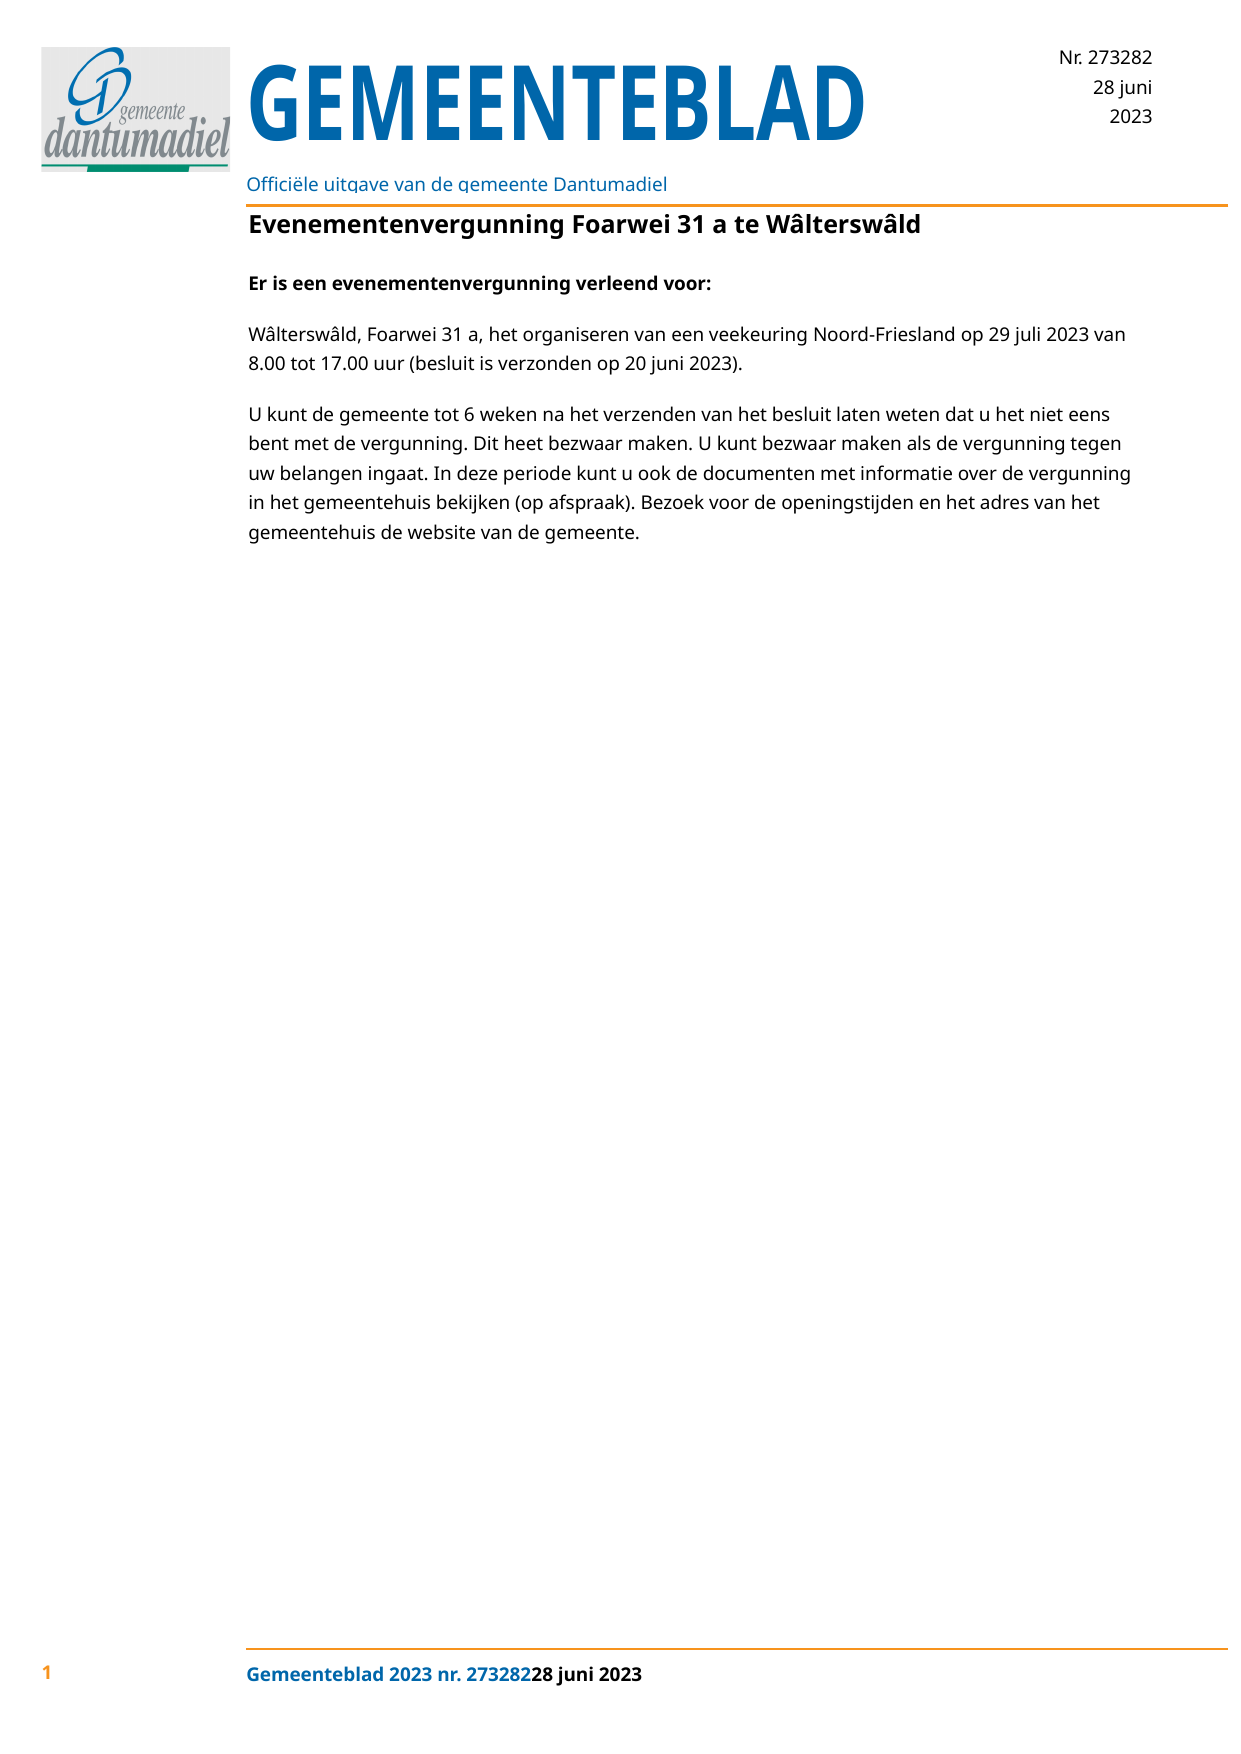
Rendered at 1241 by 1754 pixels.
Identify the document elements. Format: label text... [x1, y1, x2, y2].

text Er is een evenementenvergunning verleend voor: [248, 270, 1152, 296]
text Wâlterswâld, Foarwei 31 a, het organiseren van een veekeuring Noord-Friesland op 29 juli 2023 van 8.00 tot 17.00 uur (besluit is verzonden op 20 juni 2023). [248, 321, 1152, 376]
text Evenementenvergunning Foarwei 31 a te Wâlterswâld [248, 207, 1152, 241]
text U kunt de gemeente tot 6 weken na het verzenden van het besluit laten weten dat u het niet eens bent met de vergunning. Dit heet bezwaar maken. U kunt bezwaar maken als de vergunning tegen uw belangen ingaat. In deze periode kunt u ook de documenten met informatie over de vergunning in het gemeentehuis bekijken (op afspraak). Bezoek voor de openingstijden en het adres van het gemeentehuis de website van de gemeente. [248, 401, 1152, 545]
picture [41, 47, 231, 172]
